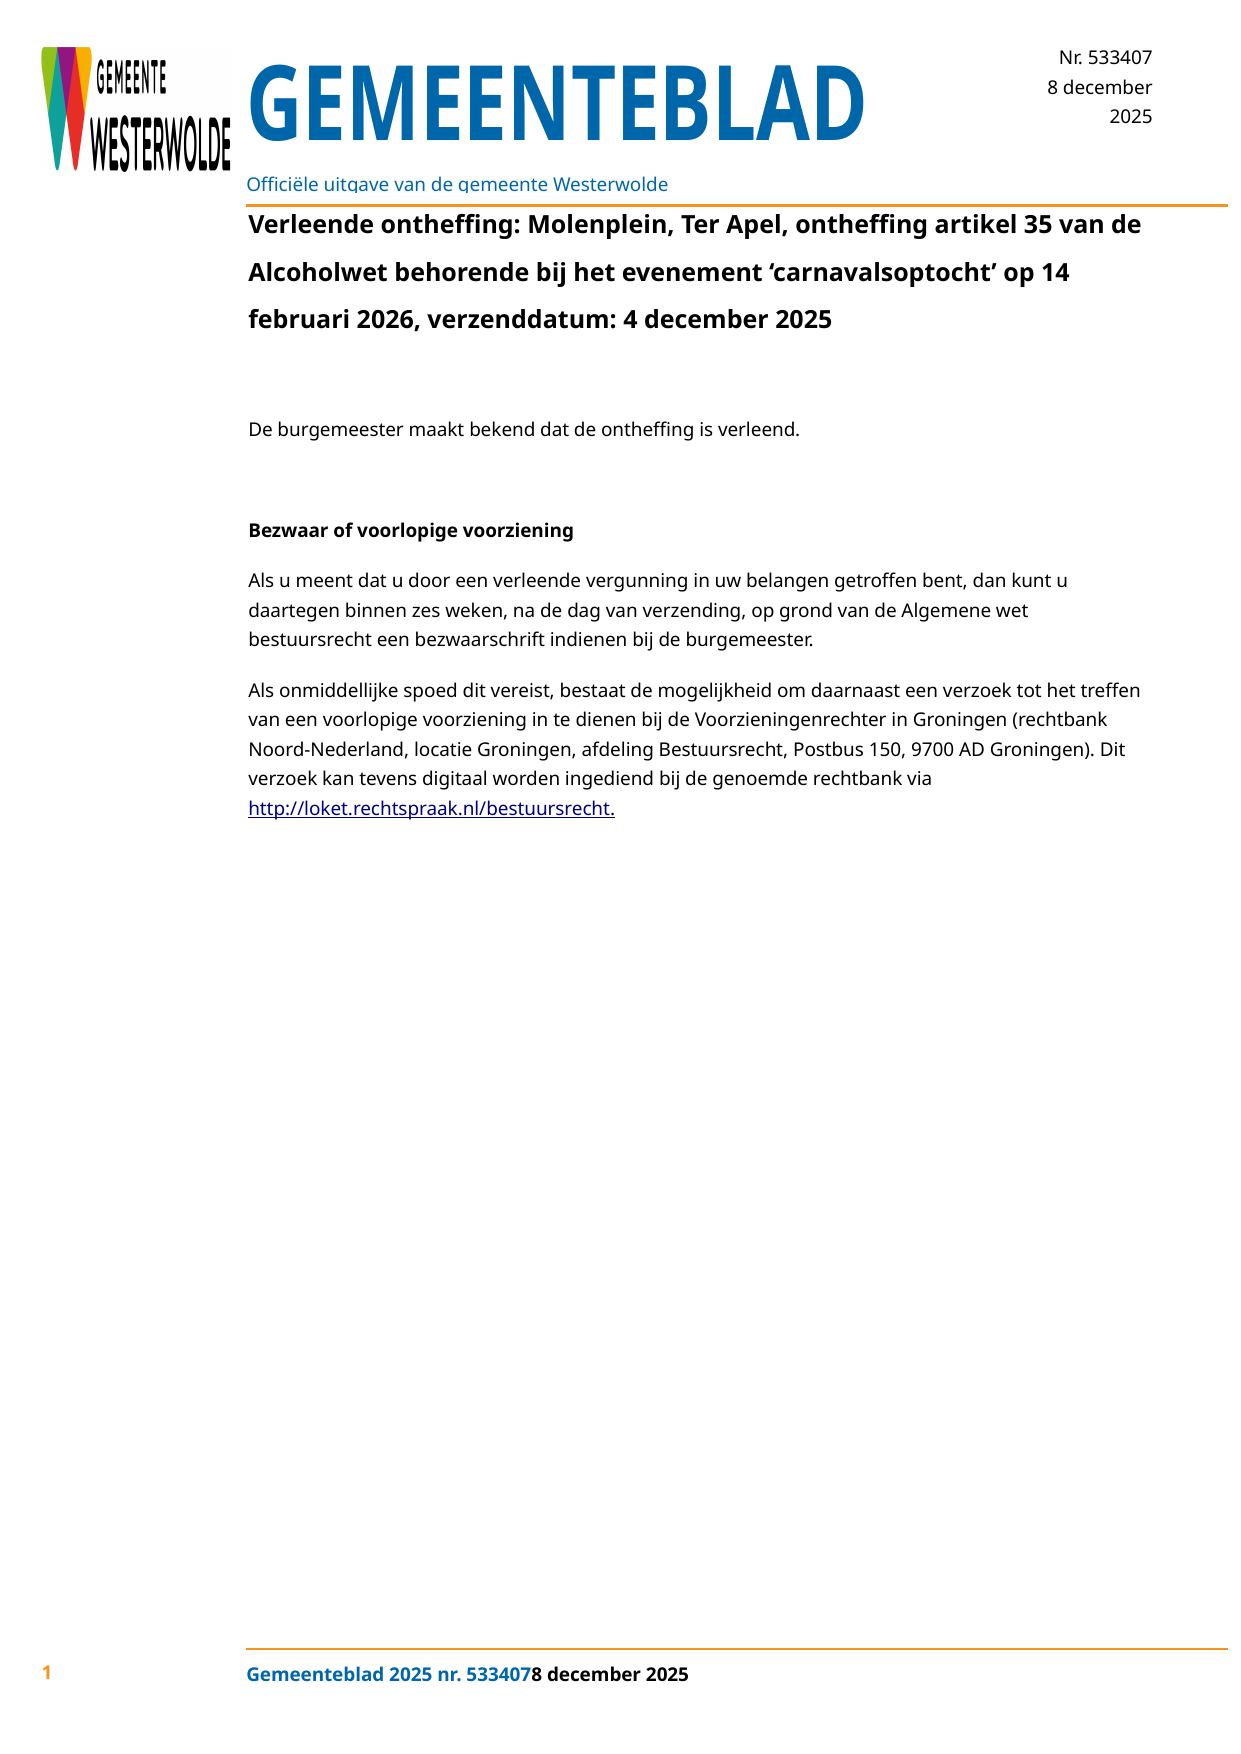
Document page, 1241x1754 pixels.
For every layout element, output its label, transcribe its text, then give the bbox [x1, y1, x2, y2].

text Verleende ontheffing: Molenplein, Ter Apel, ontheffing artikel 35 van de Alcoholwet behorende bij het evenement ‘carnavalsoptocht’ op 14 februari 2026, verzenddatum: 4 december 2025 [248, 207, 1152, 336]
text Als u meent dat u door een verleende vergunning in uw belangen getroffen bent, dan kunt u daartegen binnen zes weken, na de dag van verzending, op grond van de Algemene wet bestuursrecht een bezwaarschrift indienen bij de burgemeester. [248, 567, 1152, 652]
text Als onmiddellijke spoed dit vereist, bestaat de mogelijkheid om daarnaast een verzoek tot het treffen van een voorlopige voorziening in te dienen bij de Voorzieningenrechter in Groningen (rechtbank Noord-Nederland, locatie Groningen, afdeling Bestuursrecht, Postbus 150, 9700 AD Groningen). Dit verzoek kan tevens digitaal worden ingediend bij de genoemde rechtbank via http://loket.rechtspraak.nl/bestuursrecht. [248, 677, 1152, 821]
picture [41, 47, 231, 172]
text Bezwaar of voorlopige voorziening [248, 517, 1152, 542]
text De burgemeester maakt bekend dat de ontheffing is verleend. [248, 416, 1152, 442]
